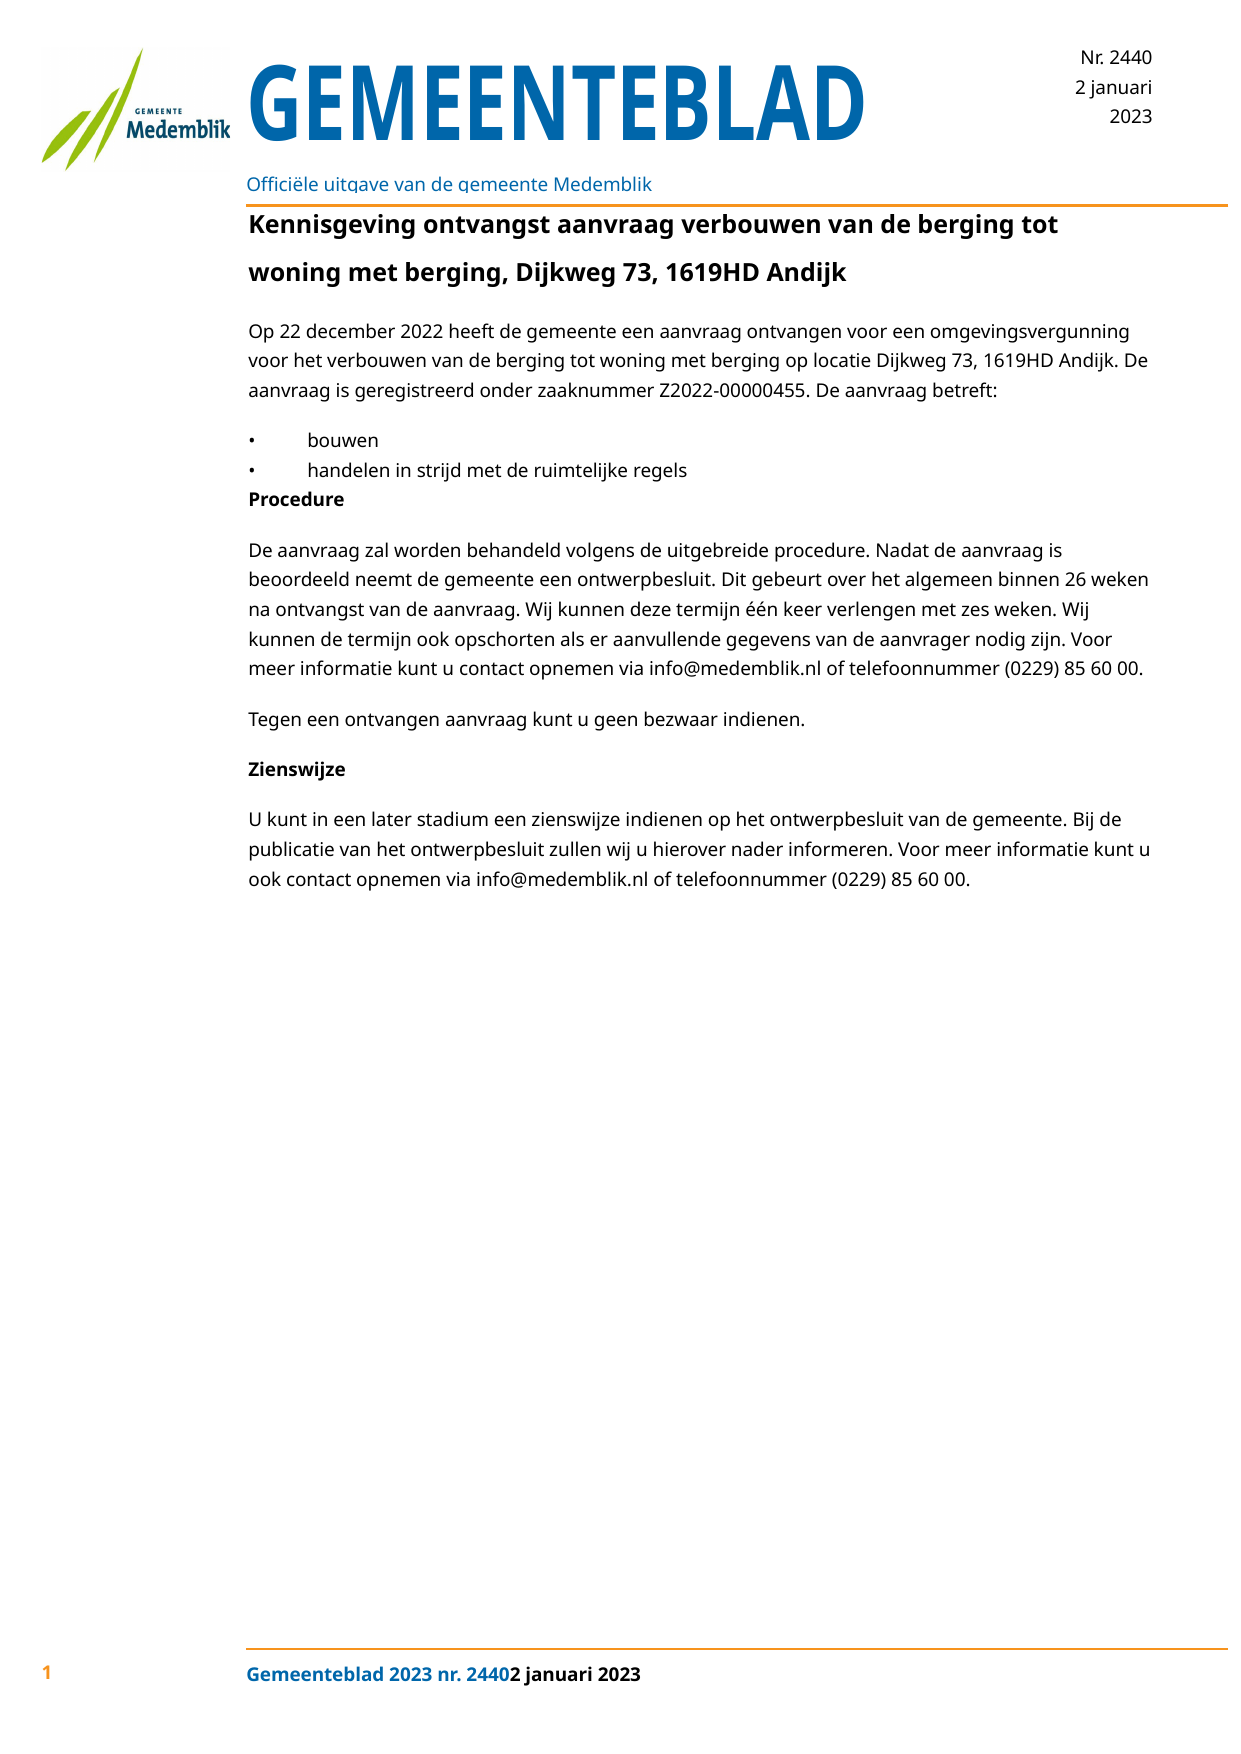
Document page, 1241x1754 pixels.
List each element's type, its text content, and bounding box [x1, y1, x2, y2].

list handelen in strijd met de ruimtelijke regels [248, 457, 1152, 483]
text Op 22 december 2022 heeft de gemeente een aanvraag ontvangen voor een omgevingsvergunning voor het verbouwen van de berging tot woning met berging op locatie Dijkweg 73, 1619HD Andijk. De aanvraag is geregistreerd onder zaaknummer Z2022-00000455. De aanvraag betreft: [248, 318, 1152, 403]
list bouwen [248, 427, 1152, 453]
picture [41, 47, 231, 172]
text De aanvraag zal worden behandeld volgens de uitgebreide procedure. Nadat de aanvraag is beoordeeld neemt de gemeente een ontwerpbesluit. Dit gebeurt over het algemeen binnen 26 weken na ontvangst van de aanvraag. Wij kunnen deze termijn één keer verlengen met zes weken. Wij kunnen de termijn ook opschorten als er aanvullende gegevens van de aanvrager nodig zijn. Voor meer informatie kunt u contact opnemen via info@medemblik.nl of telefoonnummer (0229) 85 60 00. [248, 537, 1152, 681]
text U kunt in een later stadium een zienswijze indienen op het ontwerpbesluit van de gemeente. Bij de publicatie van het ontwerpbesluit zullen wij u hierover nader informeren. Voor meer informatie kunt u ook contact opnemen via info@medemblik.nl of telefoonnummer (0229) 85 60 00. [248, 807, 1152, 892]
text Zienswijze [248, 756, 1152, 782]
text Tegen een ontvangen aanvraag kunt u geen bezwaar indienen. [248, 706, 1152, 732]
text Kennisgeving ontvangst aanvraag verbouwen van de berging tot woning met berging, Dijkweg 73, 1619HD Andijk [248, 207, 1152, 288]
text Procedure [248, 487, 1152, 512]
